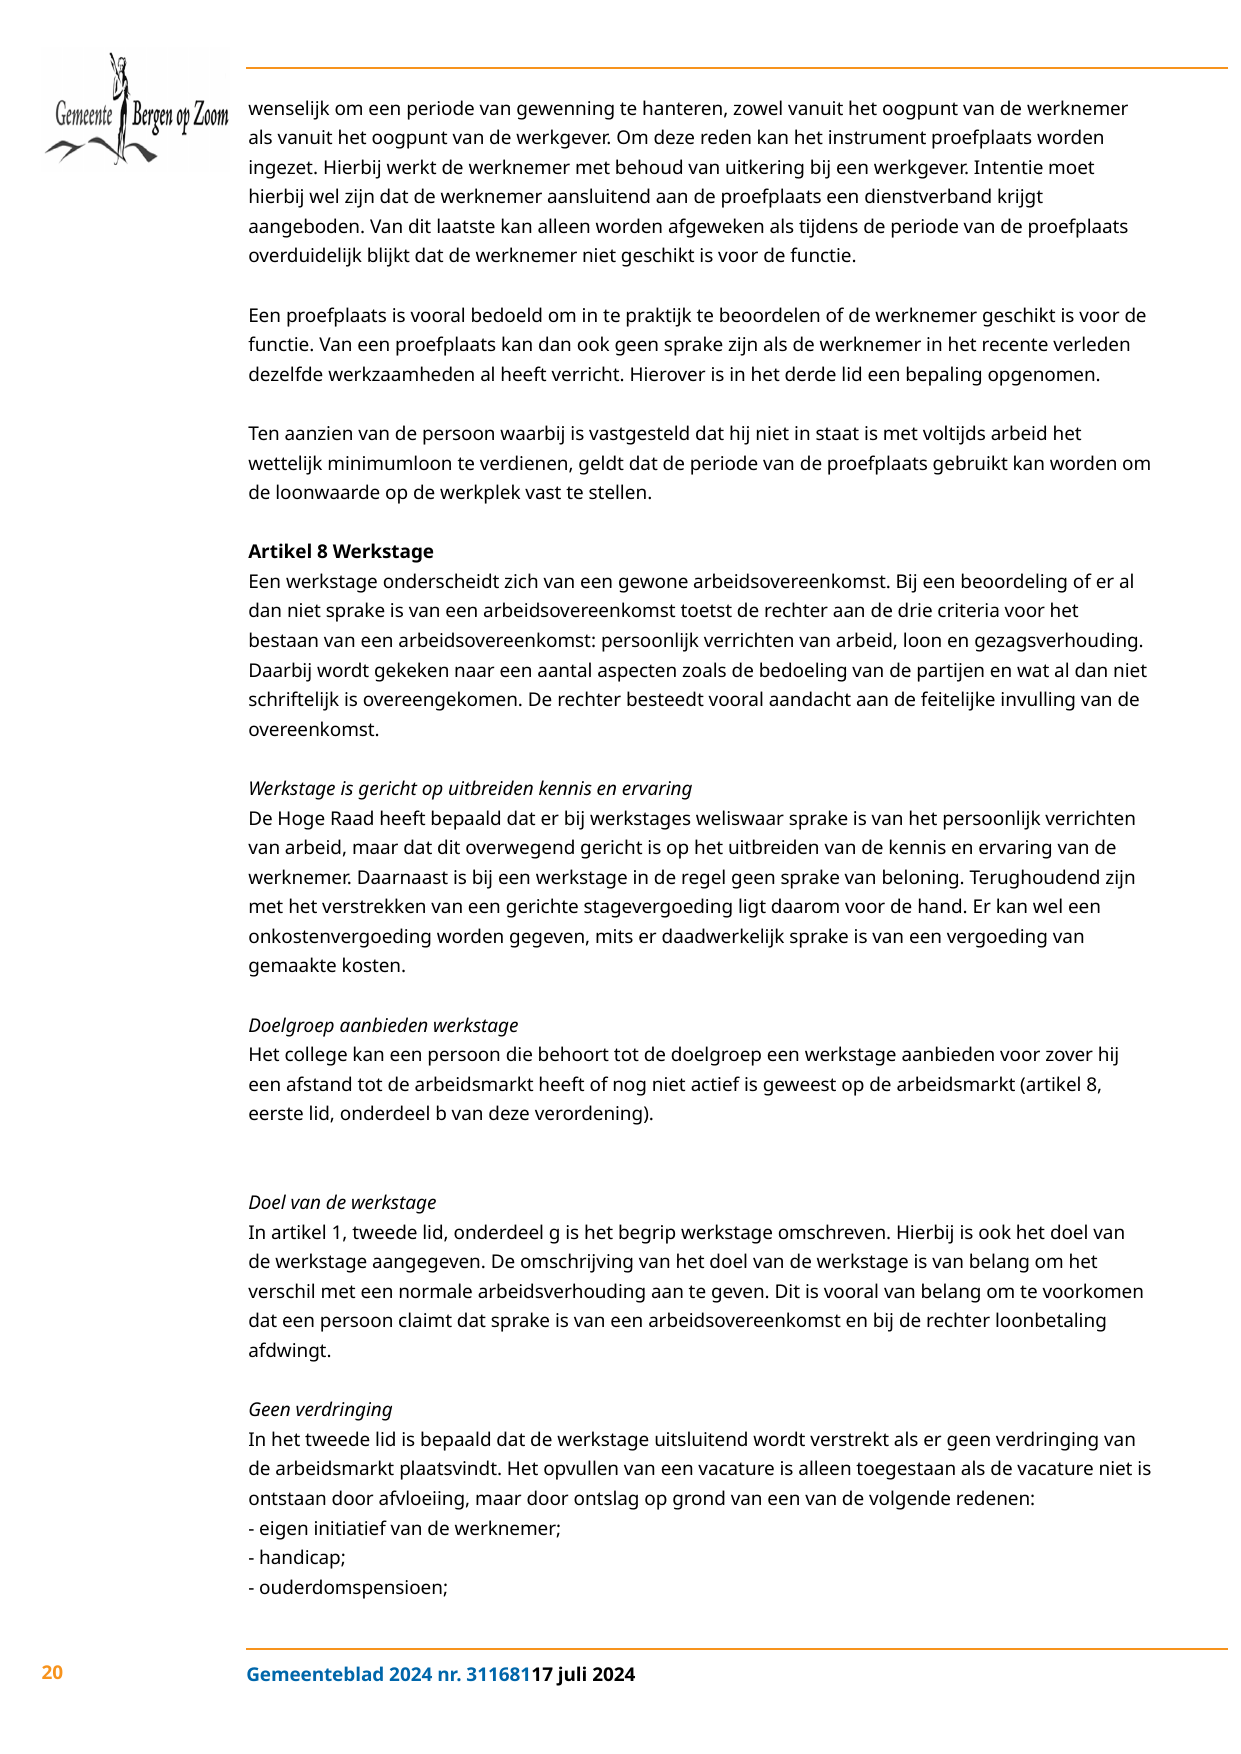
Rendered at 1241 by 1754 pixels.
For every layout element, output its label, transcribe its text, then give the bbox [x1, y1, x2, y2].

text Het college kan een persoon die behoort tot de doelgroep een werkstage aanbieden voor zover hij een afstand tot de arbeidsmarkt heeft of nog niet actief is geweest op de arbeidsmarkt (artikel 8, eerste lid, onderdeel b van deze verordening). [248, 1041, 1152, 1126]
text wenselijk om een periode van gewenning te hanteren, zowel vanuit het oogpunt van de werknemer als vanuit het oogpunt van de werkgever. Om deze reden kan het instrument proefplaats worden ingezet. Hierbij werkt de werknemer met behoud van uitkering bij een werkgever. Intentie moet hierbij wel zijn dat de werknemer aansluitend aan de proefplaats een dienstverband krijgt aangeboden. Van dit laatste kan alleen worden afgeweken als tijdens de periode van de proefplaats overduidelijk blijkt dat de werknemer niet geschikt is voor de functie. [248, 95, 1152, 268]
text - handicap; [248, 1544, 1152, 1570]
text Doelgroep aanbieden werkstage [248, 1012, 1152, 1038]
text Artikel 8 Werkstage [248, 538, 1152, 564]
text - ouderdomspensioen; [248, 1574, 1152, 1600]
text Werkstage is gericht op uitbreiden kennis en ervaring [248, 775, 1152, 801]
text Geen verdringing [248, 1396, 1152, 1422]
text De Hoge Raad heeft bepaald dat er bij werkstages weliswaar sprake is van het persoonlijk verrichten van arbeid, maar dat dit overwegend gericht is op het uitbreiden van de kennis en ervaring van de werknemer. Daarnaast is bij een werkstage in de regel geen sprake van beloning. Terughoudend zijn met het verstrekken van een gerichte stagevergoeding ligt daarom voor de hand. Er kan wel een onkostenvergoeding worden gegeven, mits er daadwerkelijk sprake is van een vergoeding van gemaakte kosten. [248, 805, 1152, 978]
text In artikel 1, tweede lid, onderdeel g is het begrip werkstage omschreven. Hierbij is ook het doel van de werkstage aangegeven. De omschrijving van het doel van de werkstage is van belang om het verschil met een normale arbeidsverhouding aan te geven. Dit is vooral van belang om te voorkomen dat een persoon claimt dat sprake is van een arbeidsovereenkomst en bij de rechter loonbetaling afdwingt. [248, 1219, 1152, 1363]
text - eigen initiatief van de werknemer; [248, 1515, 1152, 1541]
text Een werkstage onderscheidt zich van een gewone arbeidsovereenkomst. Bij een beoordeling of er al dan niet sprake is van een arbeidsovereenkomst toetst de rechter aan de drie criteria voor het bestaan van een arbeidsovereenkomst: persoonlijk verrichten van arbeid, loon en gezagsverhouding. Daarbij wordt gekeken naar een aantal aspecten zoals de bedoeling van de partijen en wat al dan niet schriftelijk is overeengekomen. De rechter besteedt vooral aandacht aan de feitelijke invulling van de overeenkomst. [248, 568, 1152, 742]
picture [41, 47, 231, 172]
text Ten aanzien van de persoon waarbij is vastgesteld dat hij niet in staat is met voltijds arbeid het wettelijk minimumloon te verdienen, geldt dat de periode van de proefplaats gebruikt kan worden om de loonwaarde op de werkplek vast te stellen. [248, 420, 1152, 505]
text In het tweede lid is bepaald dat de werkstage uitsluitend wordt verstrekt als er geen verdringing van de arbeidsmarkt plaatsvindt. Het opvullen van een vacature is alleen toegestaan als de vacature niet is ontstaan door afvloeiing, maar door ontslag op grond van een van de volgende redenen: [248, 1426, 1152, 1511]
text Doel van de werkstage [248, 1189, 1152, 1215]
text Een proefplaats is vooral bedoeld om in te praktijk te beoordelen of de werknemer geschikt is voor de functie. Van een proefplaats kan dan ook geen sprake zijn als de werknemer in het recente verleden dezelfde werkzaamheden al heeft verricht. Hierover is in het derde lid een bepaling opgenomen. [248, 302, 1152, 387]
